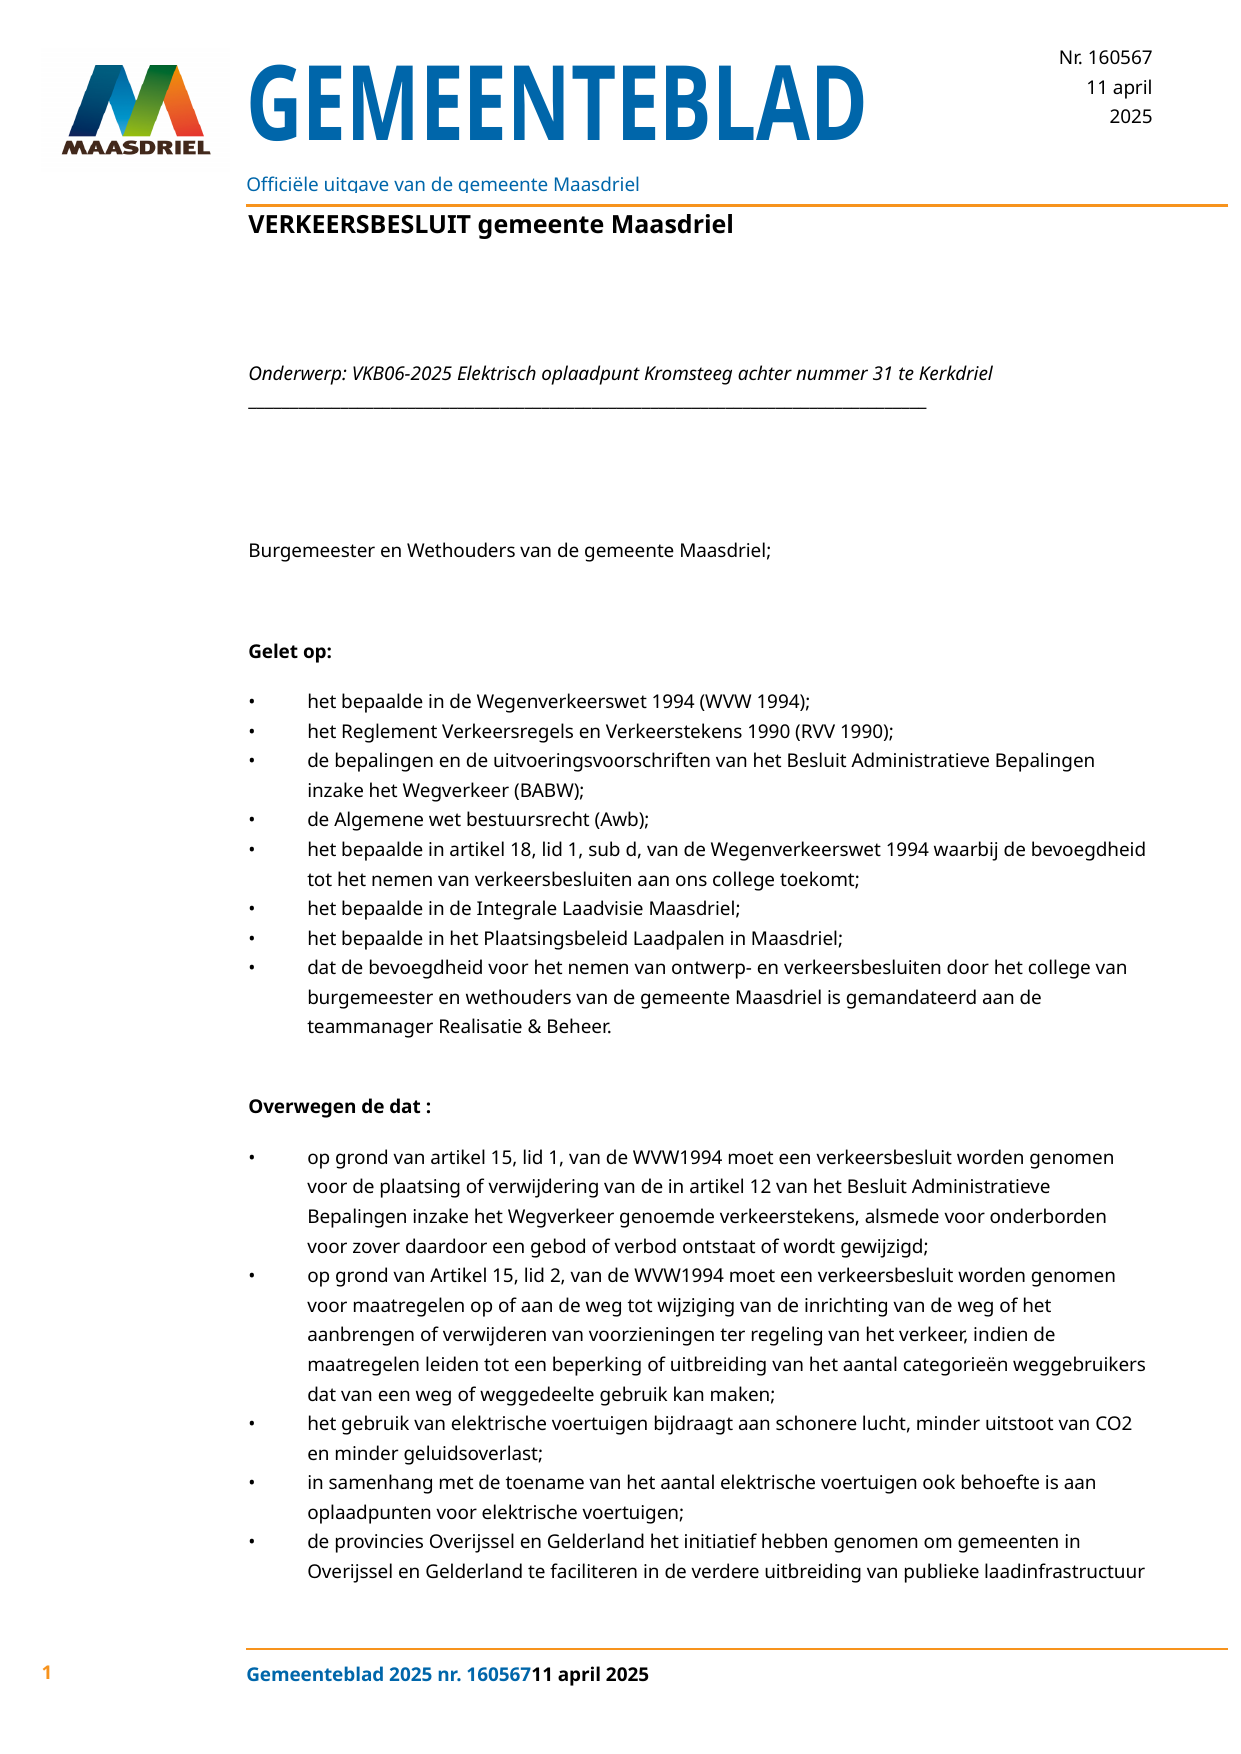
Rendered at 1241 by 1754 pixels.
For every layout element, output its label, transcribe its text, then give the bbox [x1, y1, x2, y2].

text Gelet op: [248, 638, 1152, 663]
list de bepalingen en de uitvoeringsvoorschriften van het Besluit Administratieve Bepalingen inzake het Wegverkeer (BABW); [248, 747, 1152, 803]
list op grond van artikel 15, lid 1, van de WVW1994 moet een verkeersbesluit worden genomen voor de plaatsing of verwijdering van de in artikel 12 van het Besluit Administratieve Bepalingen inzake het Wegverkeer genoemde verkeerstekens, alsmede voor onderborden voor zover daardoor een gebod of verbod ontstaat of wordt gewijzigd; [248, 1144, 1152, 1258]
list het bepaalde in artikel 18, lid 1, sub d, van de Wegenverkeerswet 1994 waarbij de bevoegdheid tot het nemen van verkeersbesluiten aan ons college toekomt; [248, 836, 1152, 891]
picture [41, 47, 231, 172]
list het bepaalde in de Integrale Laadvisie Maasdriel; [248, 895, 1152, 921]
list de provincies Overijssel en Gelderland het initiatief hebben genomen om gemeenten in Overijssel en Gelderland te faciliteren in de verdere uitbreiding van publieke laadinfrastructuur [248, 1529, 1152, 1584]
text _________________________________________________________________________________ [248, 386, 1152, 411]
list in samenhang met de toename van het aantal elektrische voertuigen ook behoefte is aan oplaadpunten voor elektrische voertuigen; [248, 1469, 1152, 1525]
list het bepaalde in het Plaatsingsbeleid Laadpalen in Maasdriel; [248, 925, 1152, 951]
list het gebruik van elektrische voertuigen bijdraagt aan schonere lucht, minder uitstoot van CO2 en minder geluidsoverlast; [248, 1410, 1152, 1466]
text Overwegen de dat : [248, 1094, 1152, 1119]
list het Reglement Verkeersregels en Verkeerstekens 1990 (RVV 1990); [248, 718, 1152, 743]
list het bepaalde in de Wegenverkeerswet 1994 (WVW 1994); [248, 688, 1152, 714]
text Burgemeester en Wethouders van de gemeente Maasdriel; [248, 537, 1152, 563]
list op grond van Artikel 15, lid 2, van de WVW1994 moet een verkeersbesluit worden genomen voor maatregelen op of aan de weg tot wijziging van de inrichting van de weg of het aanbrengen of verwijderen van voorzieningen ter regeling van het verkeer, indien de maatregelen leiden tot een beperking of uitbreiding van het aantal categorieën weggebruikers dat van een weg of weggedeelte gebruik kan maken; [248, 1262, 1152, 1406]
list dat de bevoegdheid voor het nemen van ontwerp- en verkeersbesluiten door het college van burgemeester en wethouders van de gemeente Maasdriel is gemandateerd aan de teammanager Realisatie & Beheer. [248, 954, 1152, 1039]
text Onderwerp: VKB06-2025 Elektrisch oplaadpunt Kromsteeg achter nummer 31 te Kerkdriel [248, 360, 1152, 386]
list de Algemene wet bestuursrecht (Awb); [248, 807, 1152, 832]
text VERKEERSBESLUIT gemeente Maasdriel [248, 207, 1152, 241]
